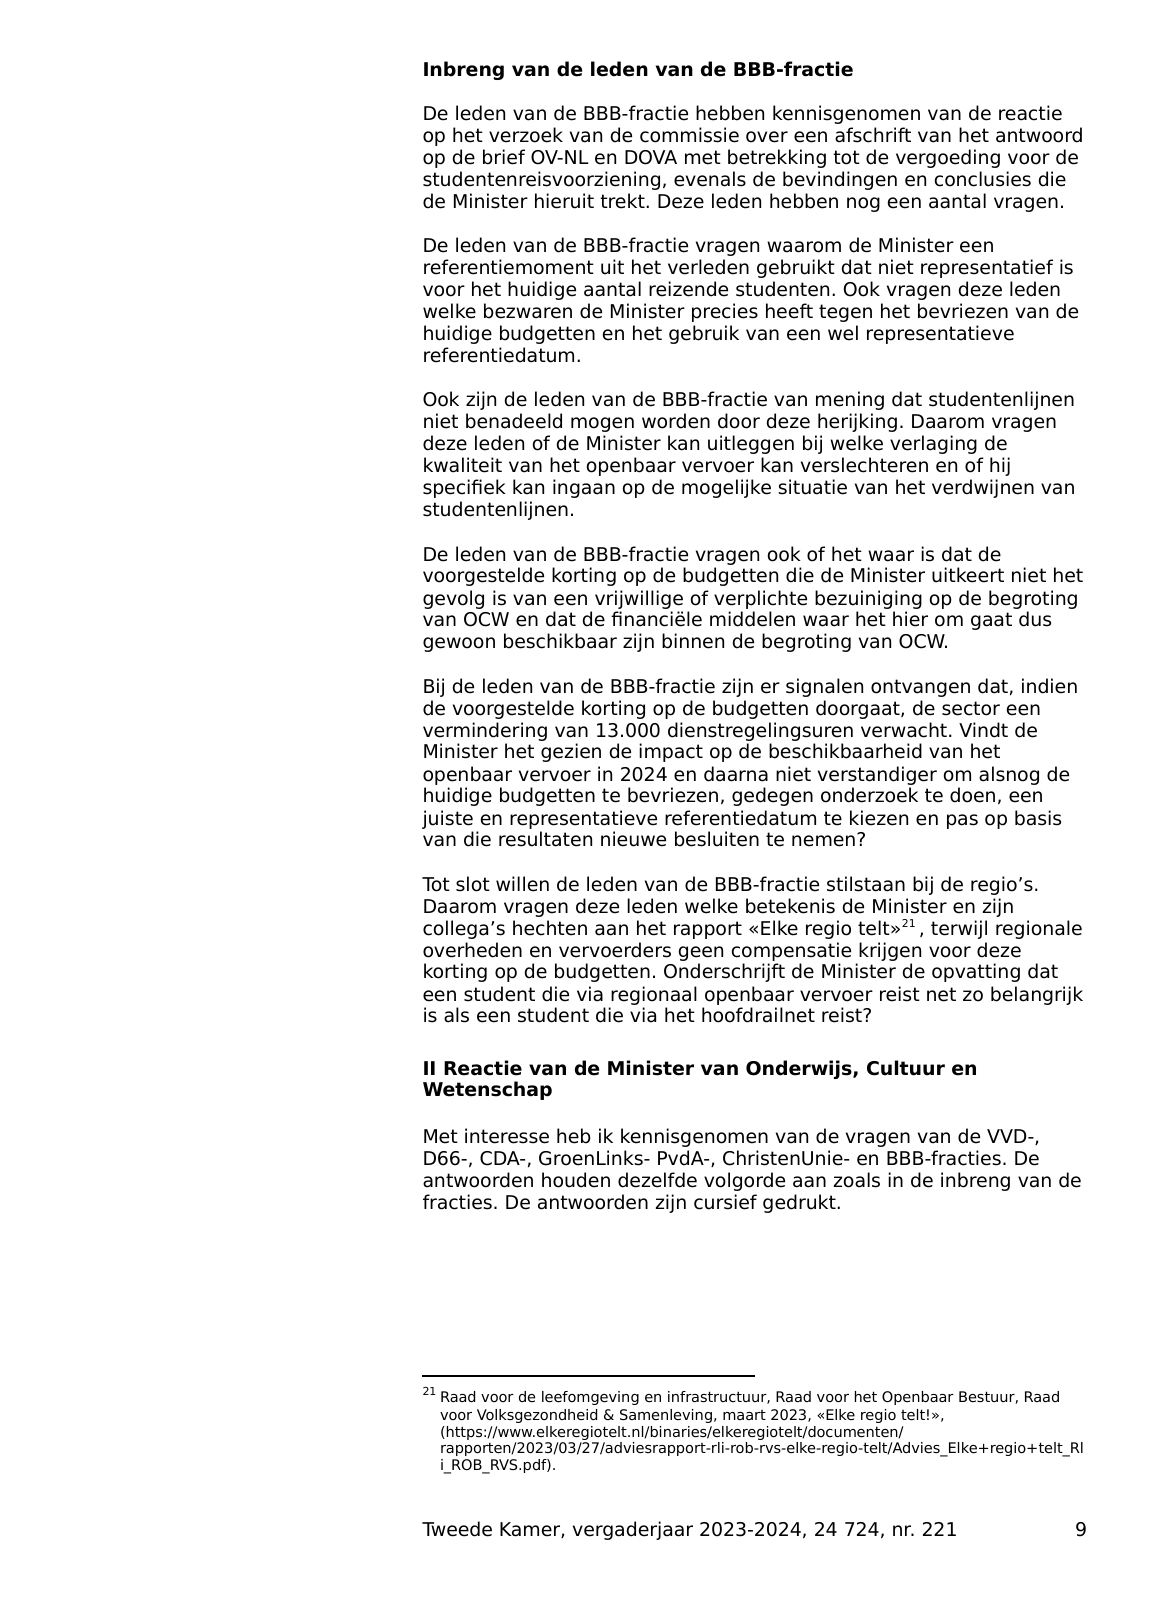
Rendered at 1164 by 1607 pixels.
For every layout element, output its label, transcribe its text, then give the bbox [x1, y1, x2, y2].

text De leden van de BBB-fractie hebben kennisgenomen van de reactie op het verzoek van de commissie over een afschrift van het antwoord op de brief OV-NL en DOVA met betrekking tot de vergoeding voor de studentenreisvoorziening, evenals de bevindingen en conclusies die de Minister hieruit trekt. Deze leden hebben nog een aantal vragen. [422, 103, 1087, 213]
text De leden van de BBB-fractie vragen ook of het waar is dat de voorgestelde korting op de budgetten die de Minister uitkeert niet het gevolg is van een vrijwillige of verplichte bezuiniging op de begroting van OCW en dat de financiële middelen waar het hier om gaat dus gewoon beschikbaar zijn binnen de begroting van OCW. [422, 543, 1087, 653]
text De leden van de BBB-fractie vragen waarom de Minister een referentiemoment uit het verleden gebruikt dat niet representatief is voor het huidige aantal reizende studenten. Ook vragen deze leden welke bezwaren de Minister precies heeft tegen het bevriezen van de huidige budgetten en het gebruik van een wel representatieve referentiedatum. [422, 235, 1087, 367]
subtitle II Reactie van de Minister van Onderwijs, Cultuur en Wetenschap [422, 1057, 1087, 1101]
text Raad voor de leefomgeving en infrastructuur, Raad voor het Openbaar Bestuur, Raad voor Volksgezondheid & Samenleving, maart 2023, «Elke regio telt!», (https://www.elkeregiotelt.nl/binaries/elkeregiotelt/documenten/ rapporten/2023/03/27/adviesrapport-rli-rob-rvs-elke-regio-telt/Advies_Elke+regio+telt_Rli_ROB_RVS.pdf). [422, 1385, 1087, 1474]
subtitle Inbreng van de leden van de BBB-fractie [422, 59, 1087, 81]
text Bij de leden van de BBB-fractie zijn er signalen ontvangen dat, indien de voorgestelde korting op de budgetten doorgaat, de sector een vermindering van 13.000 dienstregelingsuren verwacht. Vindt de Minister het gezien de impact op de beschikbaarheid van het openbaar vervoer in 2024 en daarna niet verstandiger om alsnog de huidige budgetten te bevriezen, gedegen onderzoek te doen, een juiste en representatieve referentiedatum te kiezen en pas op basis van die resultaten nieuwe besluiten te nemen? [422, 676, 1087, 851]
text Met interesse heb ik kennisgenomen van de vragen van de VVD-, D66-, CDA-, GroenLinks- PvdA-, ChristenUnie- en BBB-fracties. De antwoorden houden dezelfde volgorde aan zoals in de inbreng van de fracties. De antwoorden zijn cursief gedrukt. [422, 1126, 1087, 1214]
text Tot slot willen de leden van de BBB-fractie stilstaan bij de regio’s. Daarom vragen deze leden welke betekenis de Minister en zijn collega’s hechten aan het rapport «Elke regio telt», terwijl regionale overheden en vervoerders geen compensatie krijgen voor deze korting op de budgetten. Onderschrijft de Minister de opvatting dat een student die via regionaal openbaar vervoer reist net zo belangrijk is als een student die via het hoofdrailnet reist? [422, 873, 1087, 1027]
text Ook zijn de leden van de BBB-fractie van mening dat studentenlijnen niet benadeeld mogen worden door deze herijking. Daarom vragen deze leden of de Minister kan uitleggen bij welke verlaging de kwaliteit van het openbaar vervoer kan verslechteren en of hij specifiek kan ingaan op de mogelijke situatie van het verdwijnen van studentenlijnen. [422, 389, 1087, 521]
